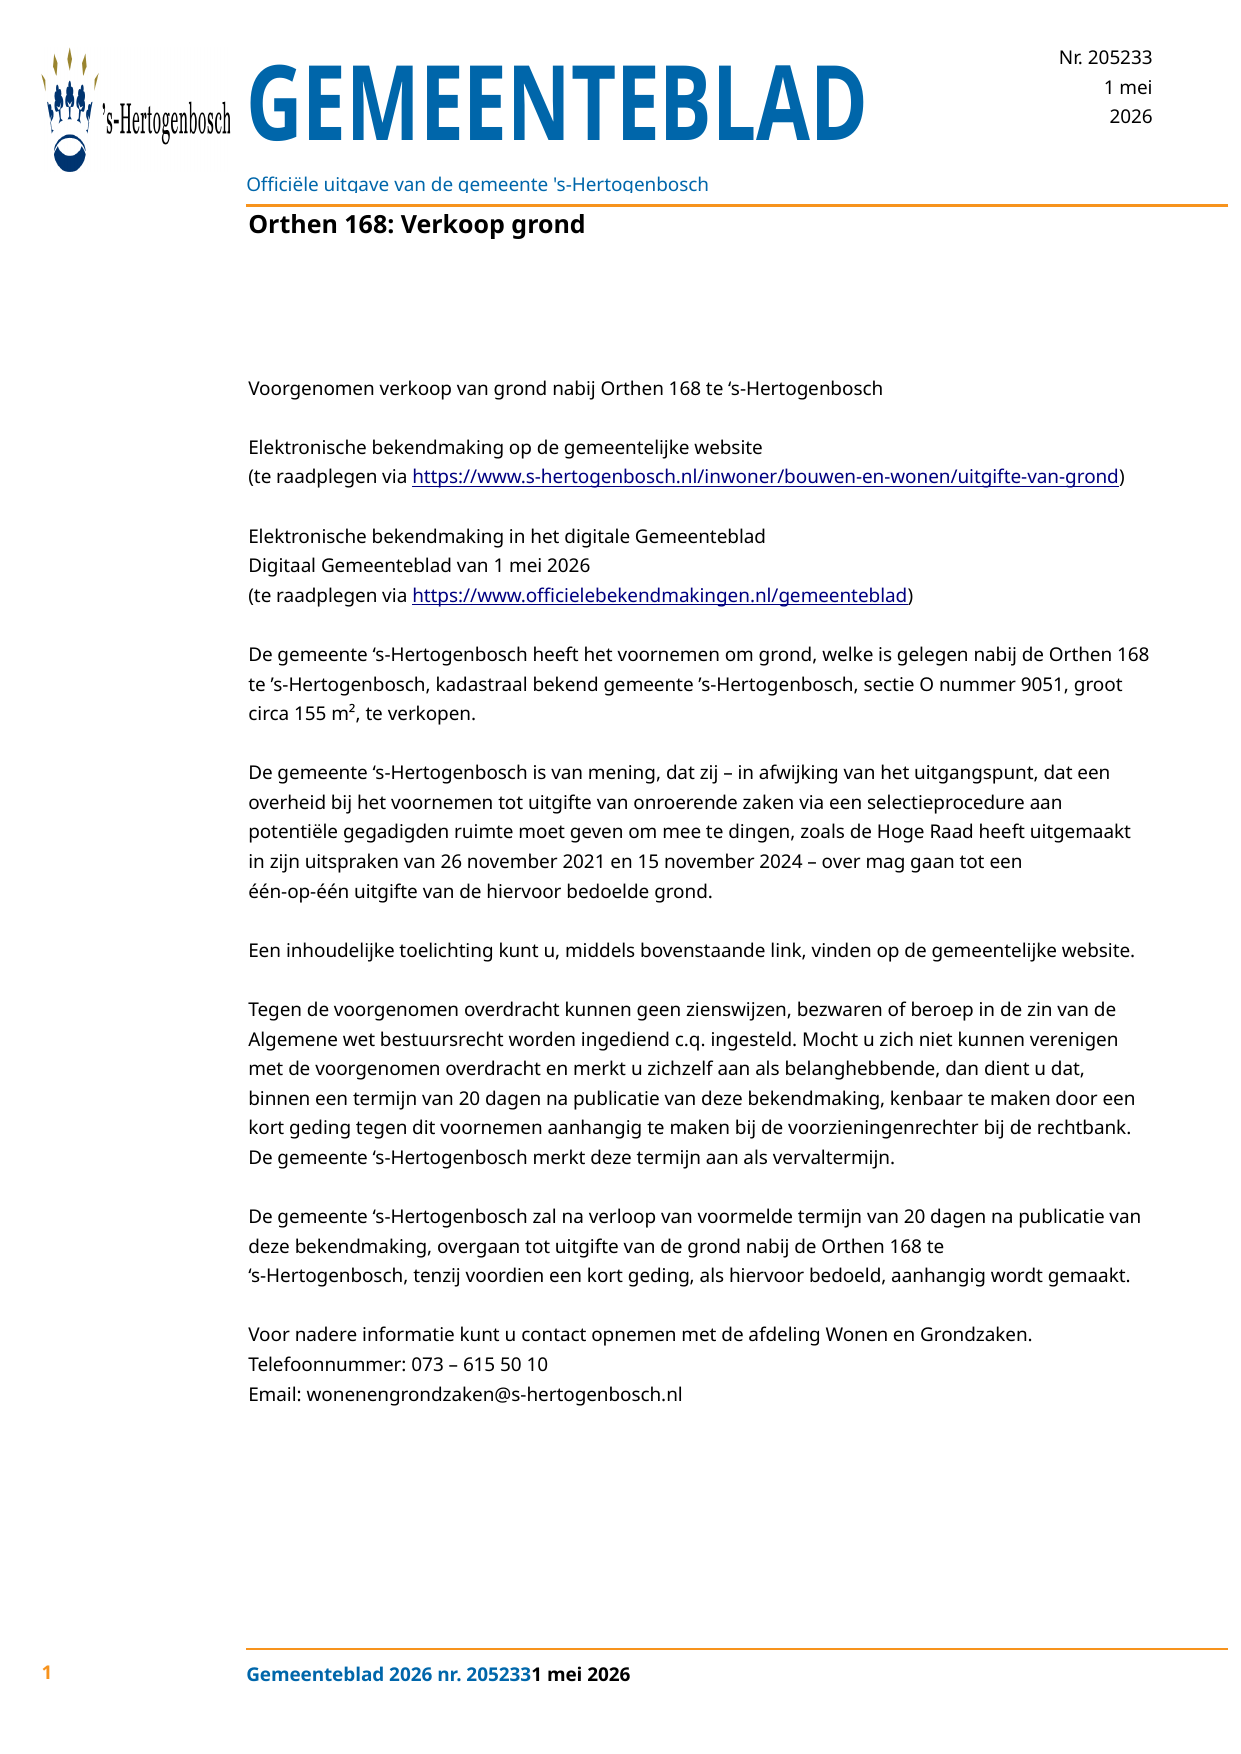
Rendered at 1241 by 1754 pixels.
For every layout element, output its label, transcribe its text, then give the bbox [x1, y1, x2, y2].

text Een inhoudelijke toelichting kunt u, middels bovenstaande link, vinden op de gemeentelijke website. [248, 937, 1152, 963]
text De gemeente ‘s-Hertogenbosch zal na verloop van voormelde termijn van 20 dagen na publicatie van deze bekendmaking, overgaan tot uitgifte van de grond nabij de Orthen 168 te [248, 1203, 1152, 1258]
text Voor nadere informatie kunt u contact opnemen met de afdeling Wonen en Grondzaken. [248, 1322, 1152, 1347]
text Telefoonnummer: 073 – 615 50 10 [248, 1351, 1152, 1377]
text Email: wonenengrondzaken@s-hertogenbosch.nl [248, 1381, 1152, 1406]
text Elektronische bekendmaking in het digitale Gemeenteblad [248, 523, 1152, 548]
text (te raadplegen via https://www.s-hertogenbosch.nl/inwoner/bouwen-en-wonen/uitgifte-van-grond) [248, 464, 1152, 489]
text Digitaal Gemeenteblad van 1 mei 2026 [248, 552, 1152, 578]
picture [41, 47, 231, 172]
text (te raadplegen via https://www.officielebekendmakingen.nl/gemeenteblad) [248, 582, 1152, 608]
text Orthen 168: Verkoop grond [248, 207, 1152, 241]
text Voorgenomen verkoop van grond nabij Orthen 168 te ‘s-Hertogenbosch [248, 375, 1152, 401]
text De gemeente ‘s-Hertogenbosch is van mening, dat zij – in afwijking van het uitgangspunt, dat een overheid bij het voornemen tot uitgifte van onroerende zaken via een selectieprocedure aan potentiële gegadigden ruimte moet geven om mee te dingen, zoals de Hoge Raad heeft uitgemaakt in zijn uitspraken van 26 november 2021 en 15 november 2024 – over mag gaan tot een [248, 759, 1152, 874]
text ‘s-Hertogenbosch, tenzij voordien een kort geding, als hiervoor bedoeld, aanhangig wordt gemaakt. [248, 1262, 1152, 1288]
text één-op-één uitgifte van de hiervoor bedoelde grond. [248, 878, 1152, 903]
text Tegen de voorgenomen overdracht kunnen geen zienswijzen, bezwaren of beroep in de zin van de Algemene wet bestuursrecht worden ingediend c.q. ingesteld. Mocht u zich niet kunnen verenigen met de voorgenomen overdracht en merkt u zichzelf aan als belanghebbende, dan dient u dat, binnen een termijn van 20 dagen na publicatie van deze bekendmaking, kenbaar te maken door een kort geding tegen dit voornemen aanhangig te maken bij de voorzieningenrechter bij de rechtbank. De gemeente ‘s-Hertogenbosch merkt deze termijn aan als vervaltermijn. [248, 996, 1152, 1170]
text De gemeente ‘s-Hertogenbosch heeft het voornemen om grond, welke is gelegen nabij de Orthen 168 te ’s-Hertogenbosch, kadastraal bekend gemeente ’s-Hertogenbosch, sectie O nummer 9051, groot circa 155 m², te verkopen. [248, 641, 1152, 726]
text Elektronische bekendmaking op de gemeentelijke website [248, 434, 1152, 460]
